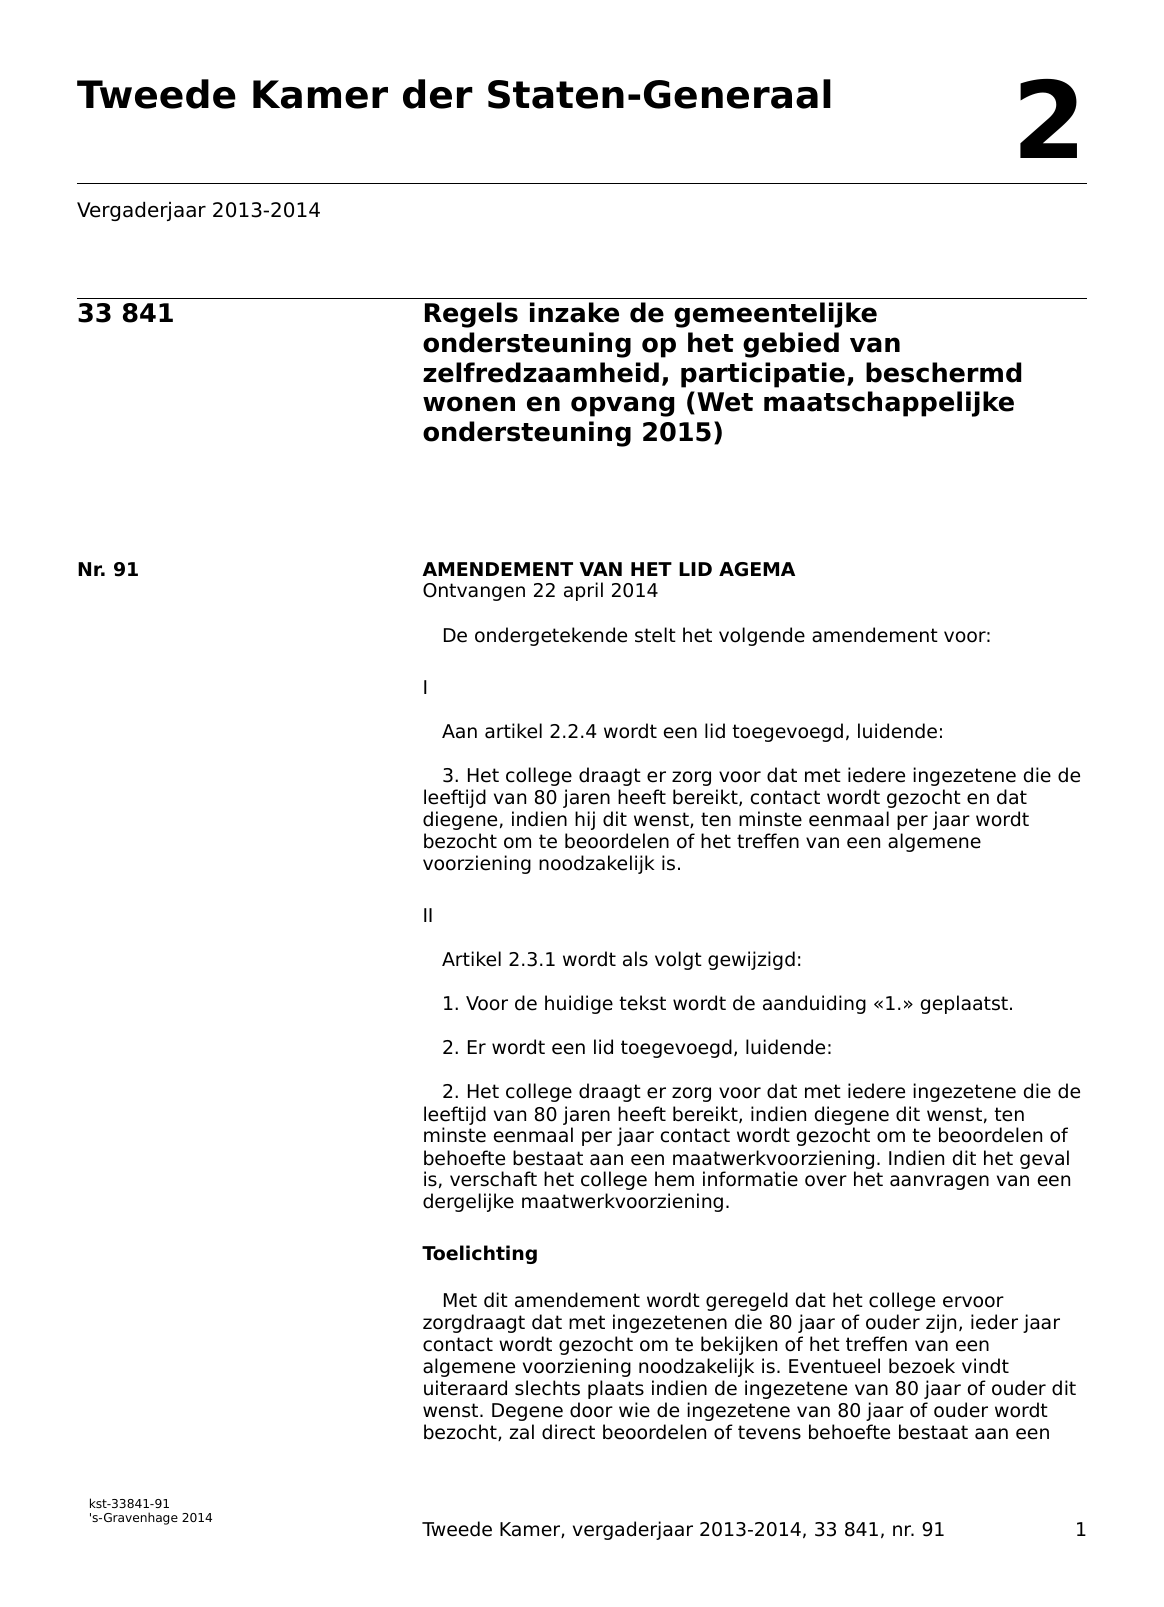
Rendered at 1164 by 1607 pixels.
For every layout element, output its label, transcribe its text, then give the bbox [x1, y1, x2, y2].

text Ontvangen 22 april 2014 [422, 580, 1087, 602]
subtitle I [422, 677, 1087, 698]
text 2. Er wordt een lid toegevoegd, luidende: [422, 1037, 1087, 1059]
text 's-Gravenhage 2014 [88, 1511, 323, 1525]
text De ondergetekende stelt het volgende amendement voor: [422, 624, 1087, 647]
subtitle II [422, 905, 1087, 927]
text Met dit amendement wordt geregeld dat het college ervoor zorgdraagt dat met ingezetenen die 80 jaar of ouder zijn, ieder jaar contact wordt gezocht om te bekijken of het treffen van een algemene voorziening noodzakelijk is. Eventueel bezoek vindt uiteraard slechts plaats indien de ingezetene van 80 jaar of ouder dit wenst. Degene door wie de ingezetene van 80 jaar of ouder wordt bezocht, zal direct beoordelen of tevens behoefte bestaat aan een [422, 1290, 1087, 1444]
text kst-33841-91 [88, 1497, 323, 1511]
subtitle 33 841 Regels inzake de gemeentelijke ondersteuning op het gebied van zelfredzaamheid, participatie, beschermd wonen en opvang (Wet maatschappelijke ondersteuning 2015) [77, 299, 1087, 447]
text 3. Het college draagt er zorg voor dat met iedere ingezetene die de leeftijd van 80 jaren heeft bereikt, contact wordt gezocht en dat diegene, indien hij dit wenst, ten minste eenmaal per jaar wordt bezocht om te beoordelen of het treffen van een algemene voorziening noodzakelijk is. [422, 765, 1087, 875]
table_cell Vergaderjaar 2013-2014 [77, 184, 1087, 298]
subtitle Nr. 91 AMENDEMENT VAN HET LID AGEMA [77, 558, 1087, 580]
text Aan artikel 2.2.4 wordt een lid toegevoegd, luidende: [422, 721, 1087, 743]
table_header 2 [886, 59, 1087, 183]
text 2. Het college draagt er zorg voor dat met iedere ingezetene die de leeftijd van 80 jaren heeft bereikt, indien diegene dit wenst, ten minste eenmaal per jaar contact wordt gezocht om te beoordelen of behoefte bestaat aan een maatwerkvoorziening. Indien dit het geval is, verschaft het college hem informatie over het aanvragen van een dergelijke maatwerkvoorziening. [422, 1081, 1087, 1213]
text 1. Voor de huidige tekst wordt de aanduiding «1.» geplaatst. [422, 993, 1087, 1015]
table_header Tweede Kamer der Staten-Generaal [77, 59, 886, 183]
subtitle Toelichting [422, 1243, 1087, 1265]
text Artikel 2.3.1 wordt als volgt gewijzigd: [422, 949, 1087, 971]
